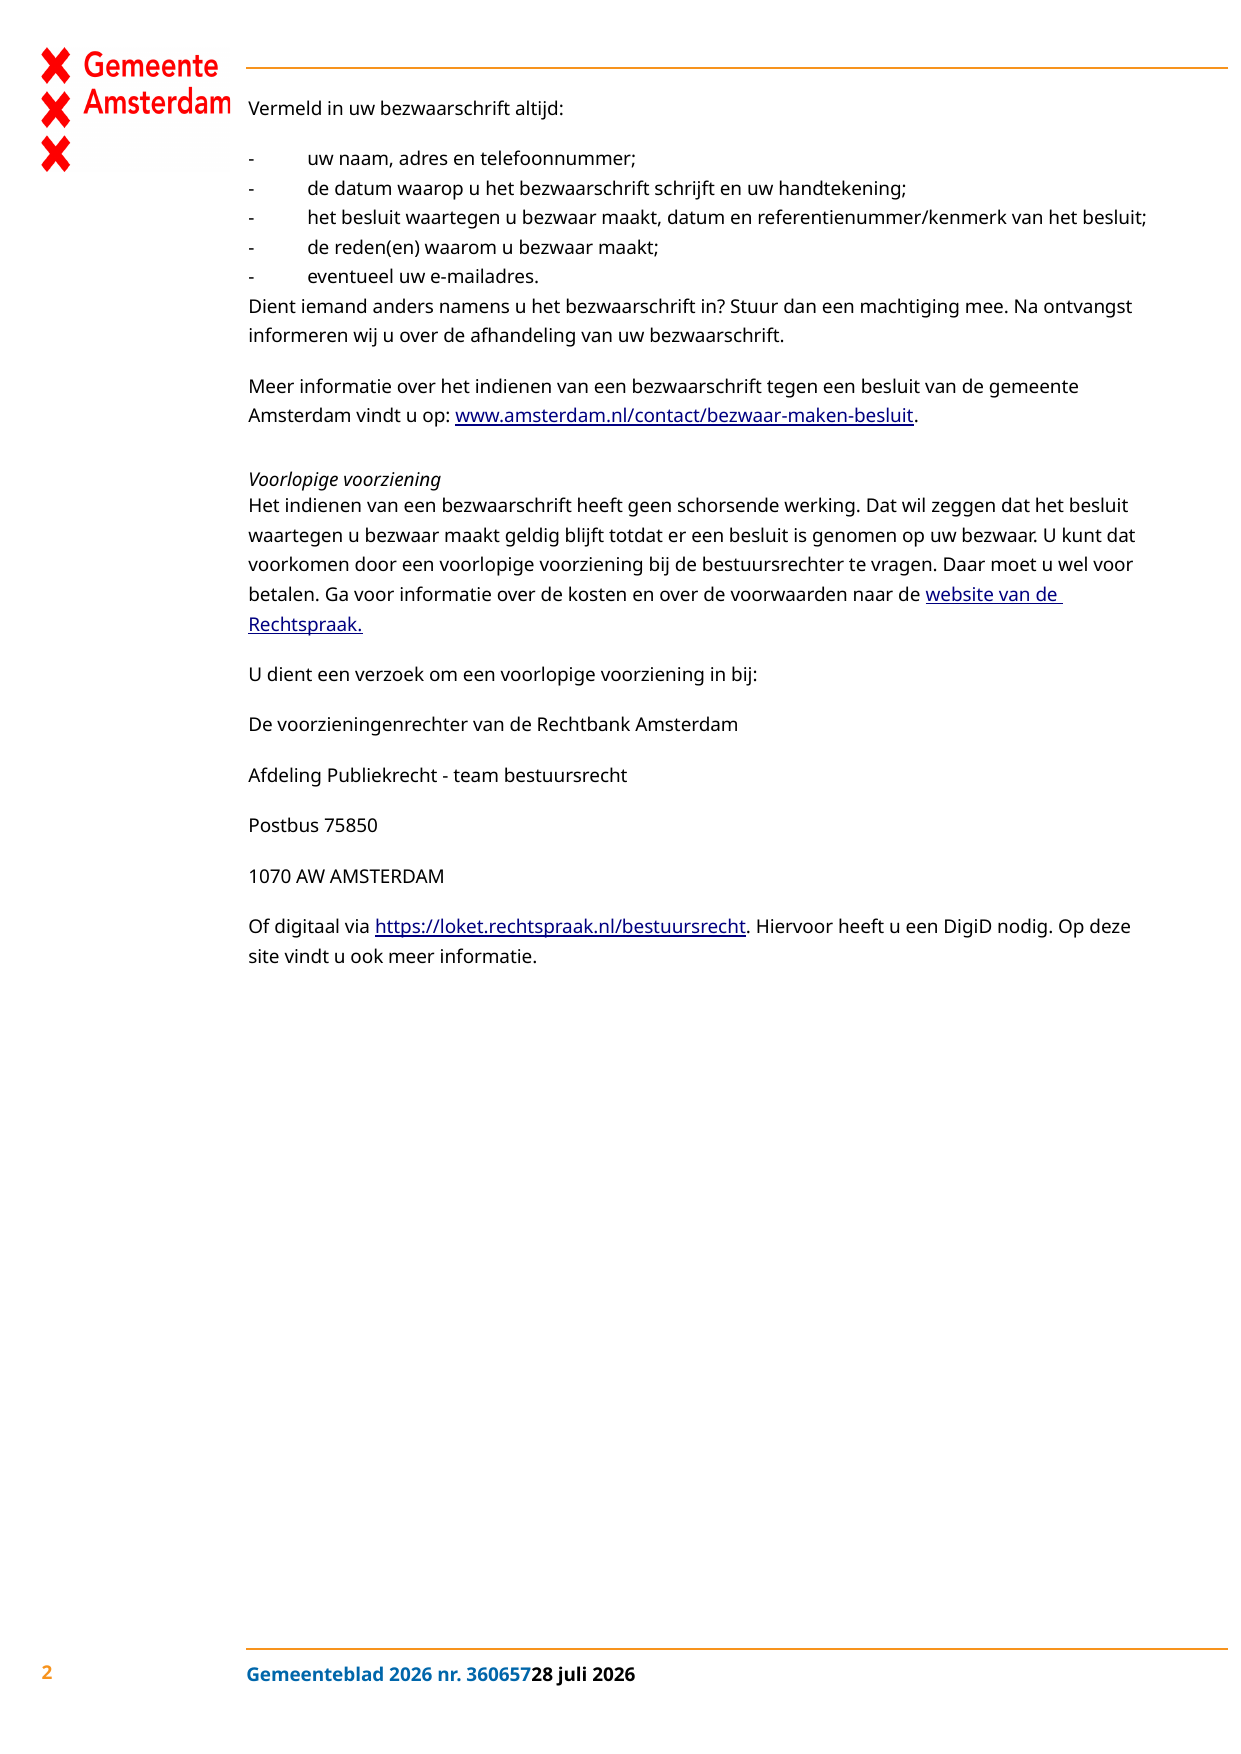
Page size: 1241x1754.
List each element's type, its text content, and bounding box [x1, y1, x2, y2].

text Het indienen van een bezwaarschrift heeft geen schorsende werking. Dat wil zeggen dat het besluit waartegen u bezwaar maakt geldig blijft totdat er een besluit is genomen op uw bezwaar. U kunt dat voorkomen door een voorlopige voorziening bij de bestuursrechter te vragen. Daar moet u wel voor betalen. Ga voor informatie over de kosten en over de voorwaarden naar de website van de Rechtspraak. [248, 492, 1152, 636]
text U dient een verzoek om een voorlopige voorziening in bij: [248, 661, 1152, 687]
list de datum waarop u het bezwaarschrift schrijft en uw handtekening; [248, 175, 1152, 201]
list eventueel uw e-mailadres. [248, 263, 1152, 289]
list de reden(en) waarom u bezwaar maakt; [248, 234, 1152, 260]
text Voorlopige voorziening [248, 467, 1152, 492]
list het besluit waartegen u bezwaar maakt, datum en referentienummer/kenmerk van het besluit; [248, 204, 1152, 230]
text Of digitaal via https://loket.rechtspraak.nl/bestuursrecht. Hiervoor heeft u een DigiD nodig. Op deze site vindt u ook meer informatie. [248, 913, 1152, 968]
text De voorzieningenrechter van de Rechtbank Amsterdam [248, 712, 1152, 737]
text Postbus 75850 [248, 812, 1152, 838]
text Vermeld in uw bezwaarschrift altijd: [248, 95, 1152, 121]
text 1070 AW AMSTERDAM [248, 863, 1152, 888]
list uw naam, adres en telefoonnummer; [248, 145, 1152, 171]
text Dient iemand anders namens u het bezwaarschrift in? Stuur dan een machtiging mee. Na ontvangst informeren wij u over de afhandeling van uw bezwaarschrift. [248, 293, 1152, 348]
text Meer informatie over het indienen van een bezwaarschrift tegen een besluit van de gemeente Amsterdam vindt u op: www.amsterdam.nl/contact/bezwaar-maken-besluit. [248, 373, 1152, 428]
picture [41, 47, 231, 172]
text Afdeling Publiekrecht - team bestuursrecht [248, 762, 1152, 788]
